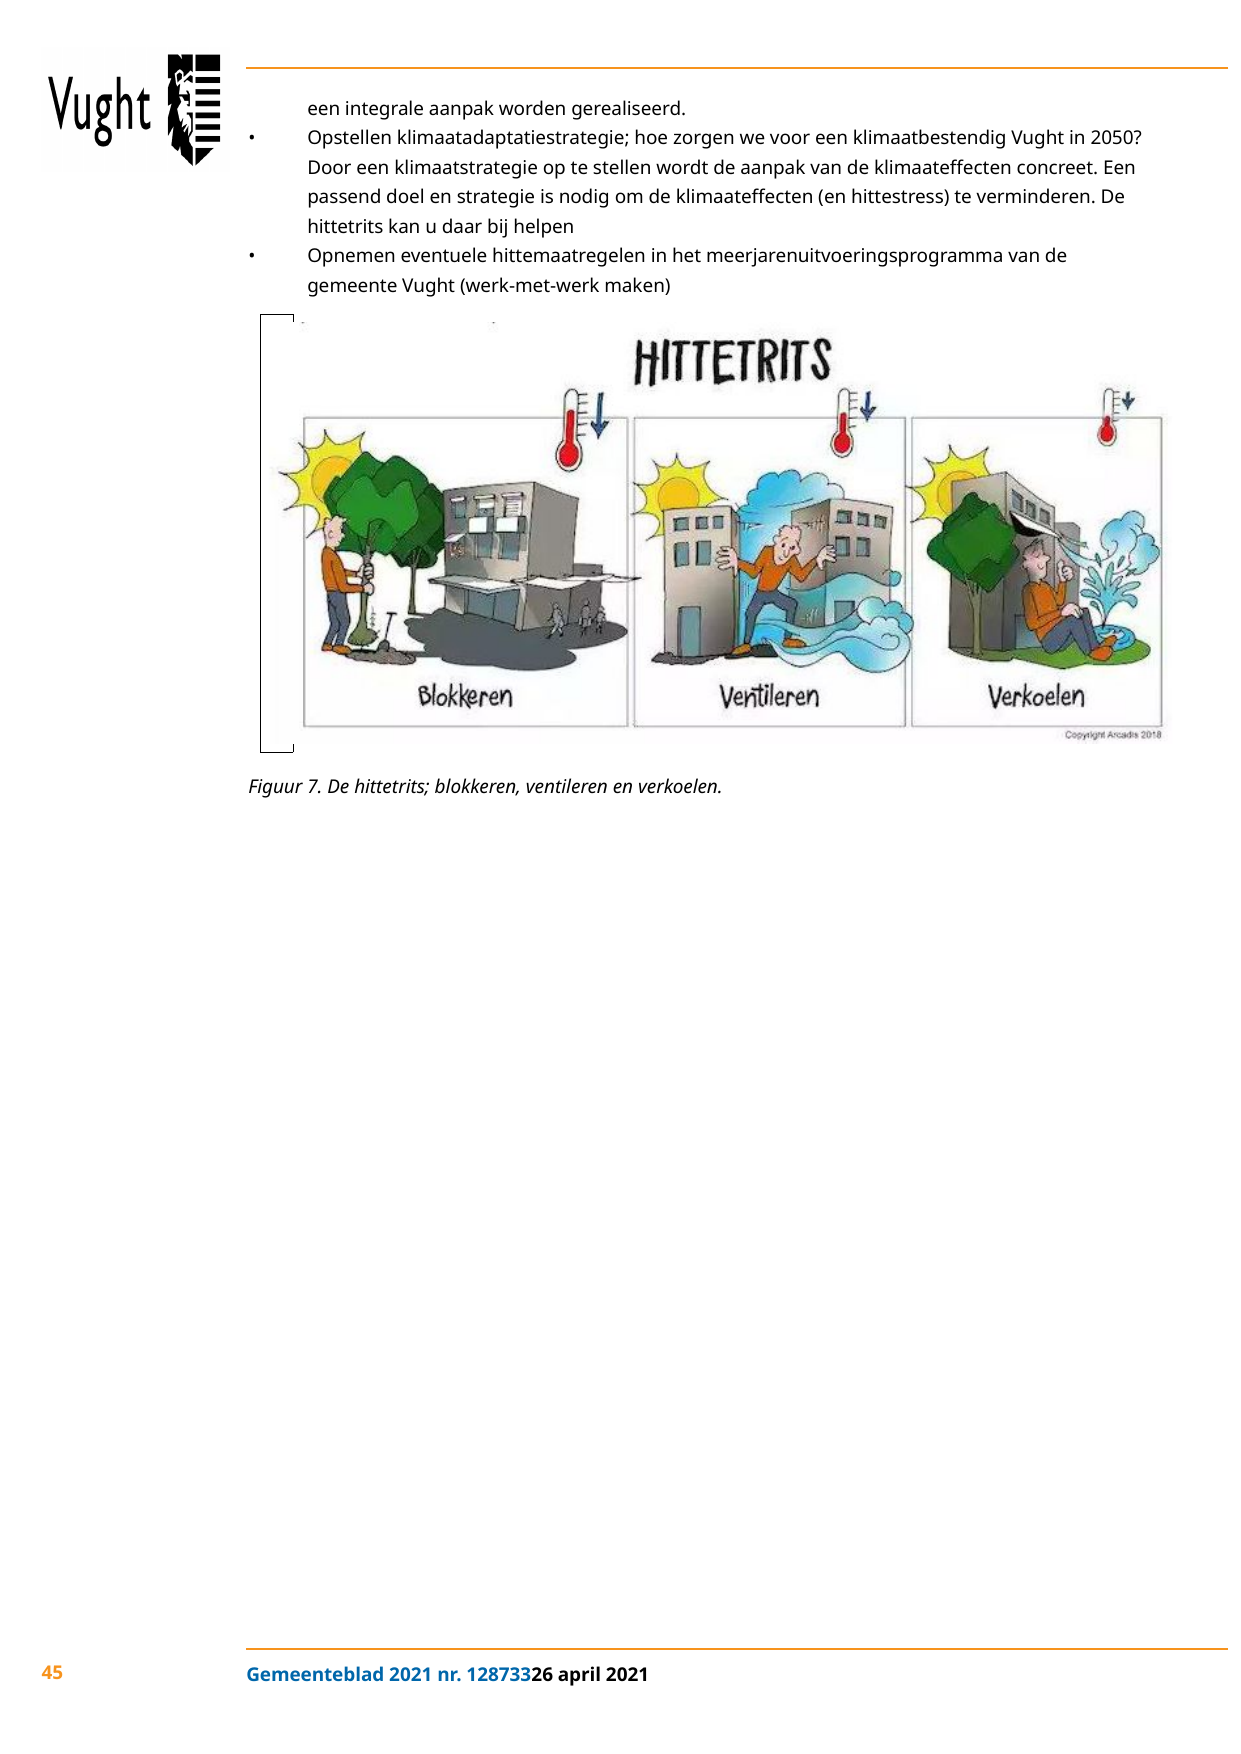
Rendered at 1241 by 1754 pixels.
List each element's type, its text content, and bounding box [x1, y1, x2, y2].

list Opnemen eventuele hittemaatregelen in het meerjarenuitvoeringsprogramma van de gemeente Vught (werk-met-werk maken) [248, 243, 1152, 298]
list een integrale aanpak worden gerealiseerd. [248, 95, 1152, 121]
text Figuur 7. De hittetrits; blokkeren, ventileren en verkoelen. [248, 773, 1152, 799]
list Opstellen klimaatadaptatiestrategie; hoe zorgen we voor een klimaatbestendig Vught in 2050? Door een klimaatstrategie op te stellen wordt de aanpak van de klimaateffecten concreet. Een passend doel en strategie is nodig om de klimaateffecten (en hittestress) te verminderen. De hittetrits kan u daar bij helpen [248, 124, 1152, 239]
picture [268, 322, 1173, 744]
picture [41, 47, 231, 172]
